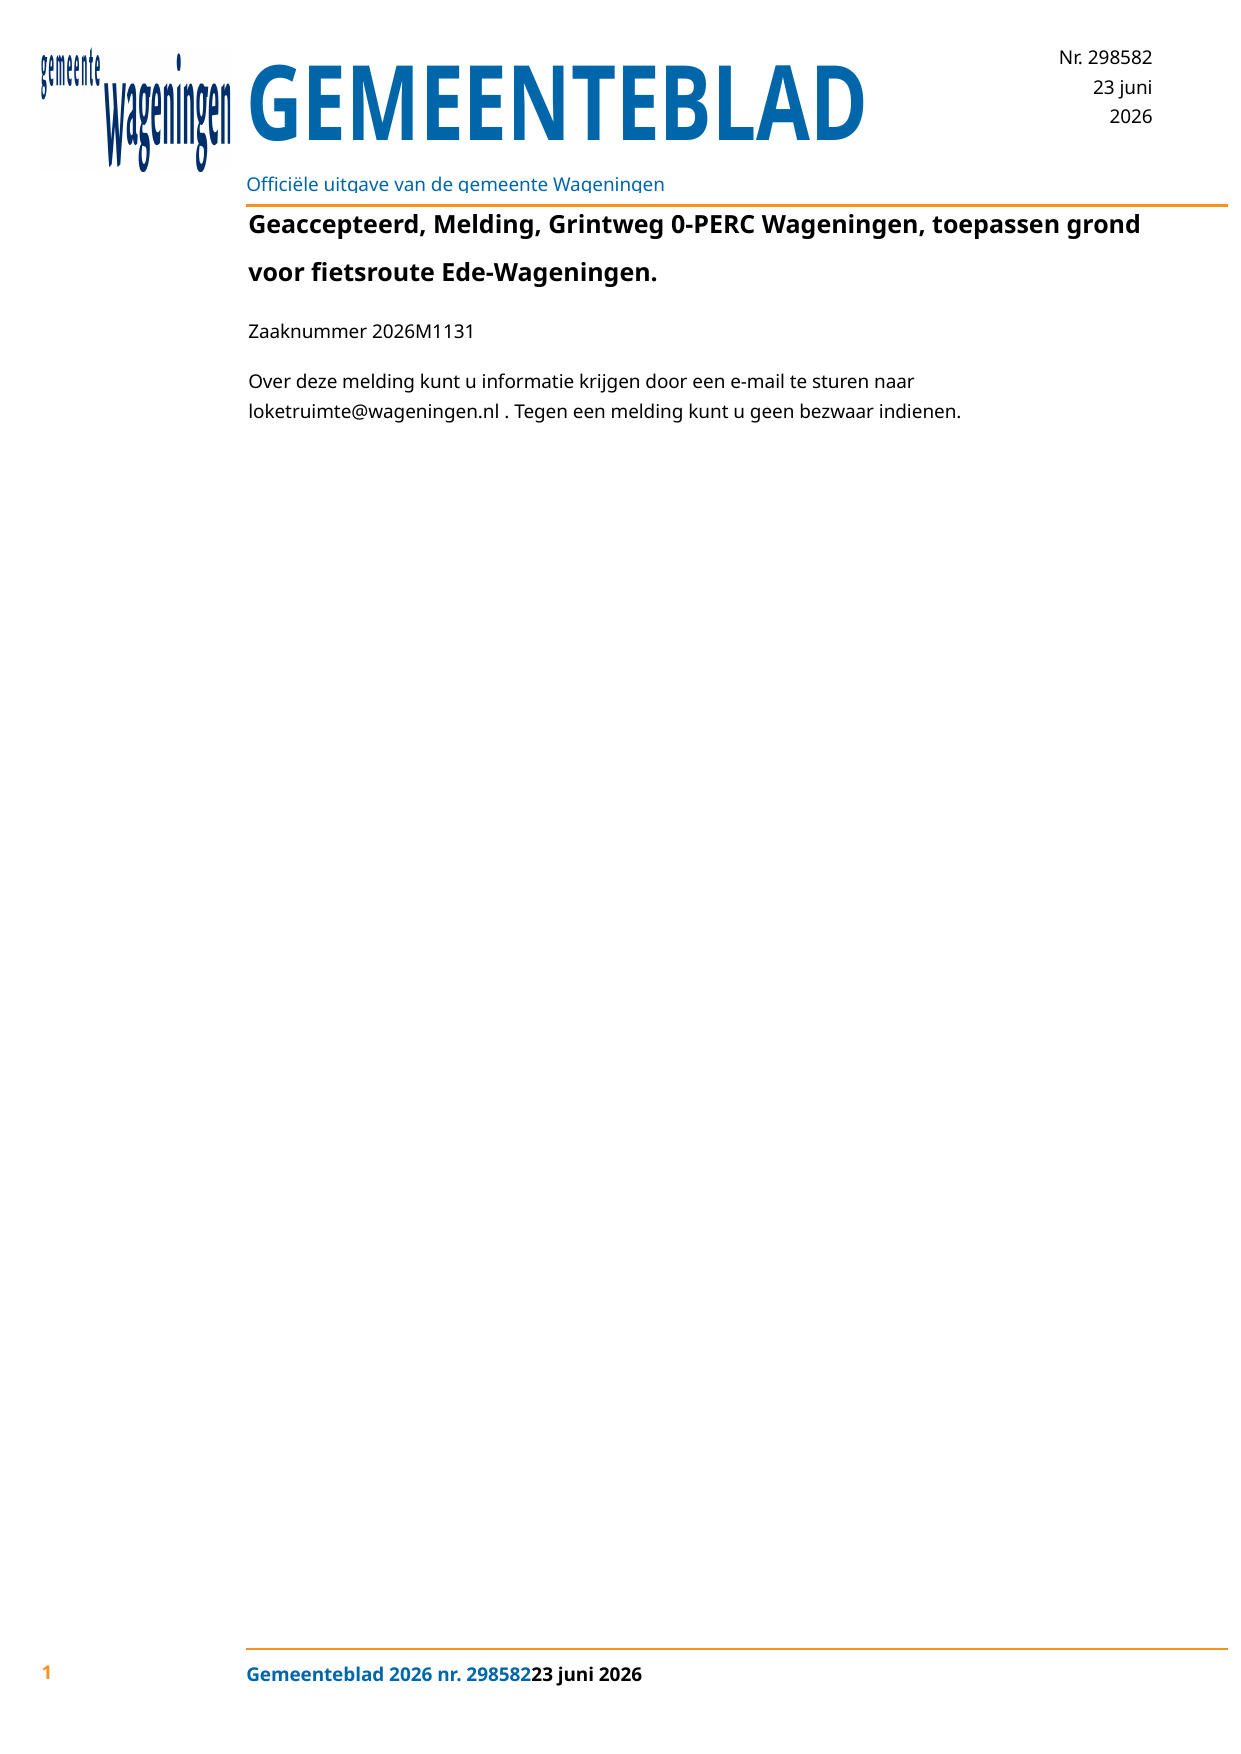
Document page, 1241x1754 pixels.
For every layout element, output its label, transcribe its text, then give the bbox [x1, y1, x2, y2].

text Geaccepteerd, Melding, Grintweg 0-PERC Wageningen, toepassen grond voor fietsroute Ede-Wageningen. [248, 207, 1152, 288]
text Zaaknummer 2026M1131 [248, 318, 1152, 344]
text Over deze melding kunt u informatie krijgen door een e-mail te sturen naar loketruimte@wageningen.nl . Tegen een melding kunt u geen bezwaar indienen. [248, 368, 1152, 424]
picture [41, 47, 231, 172]
